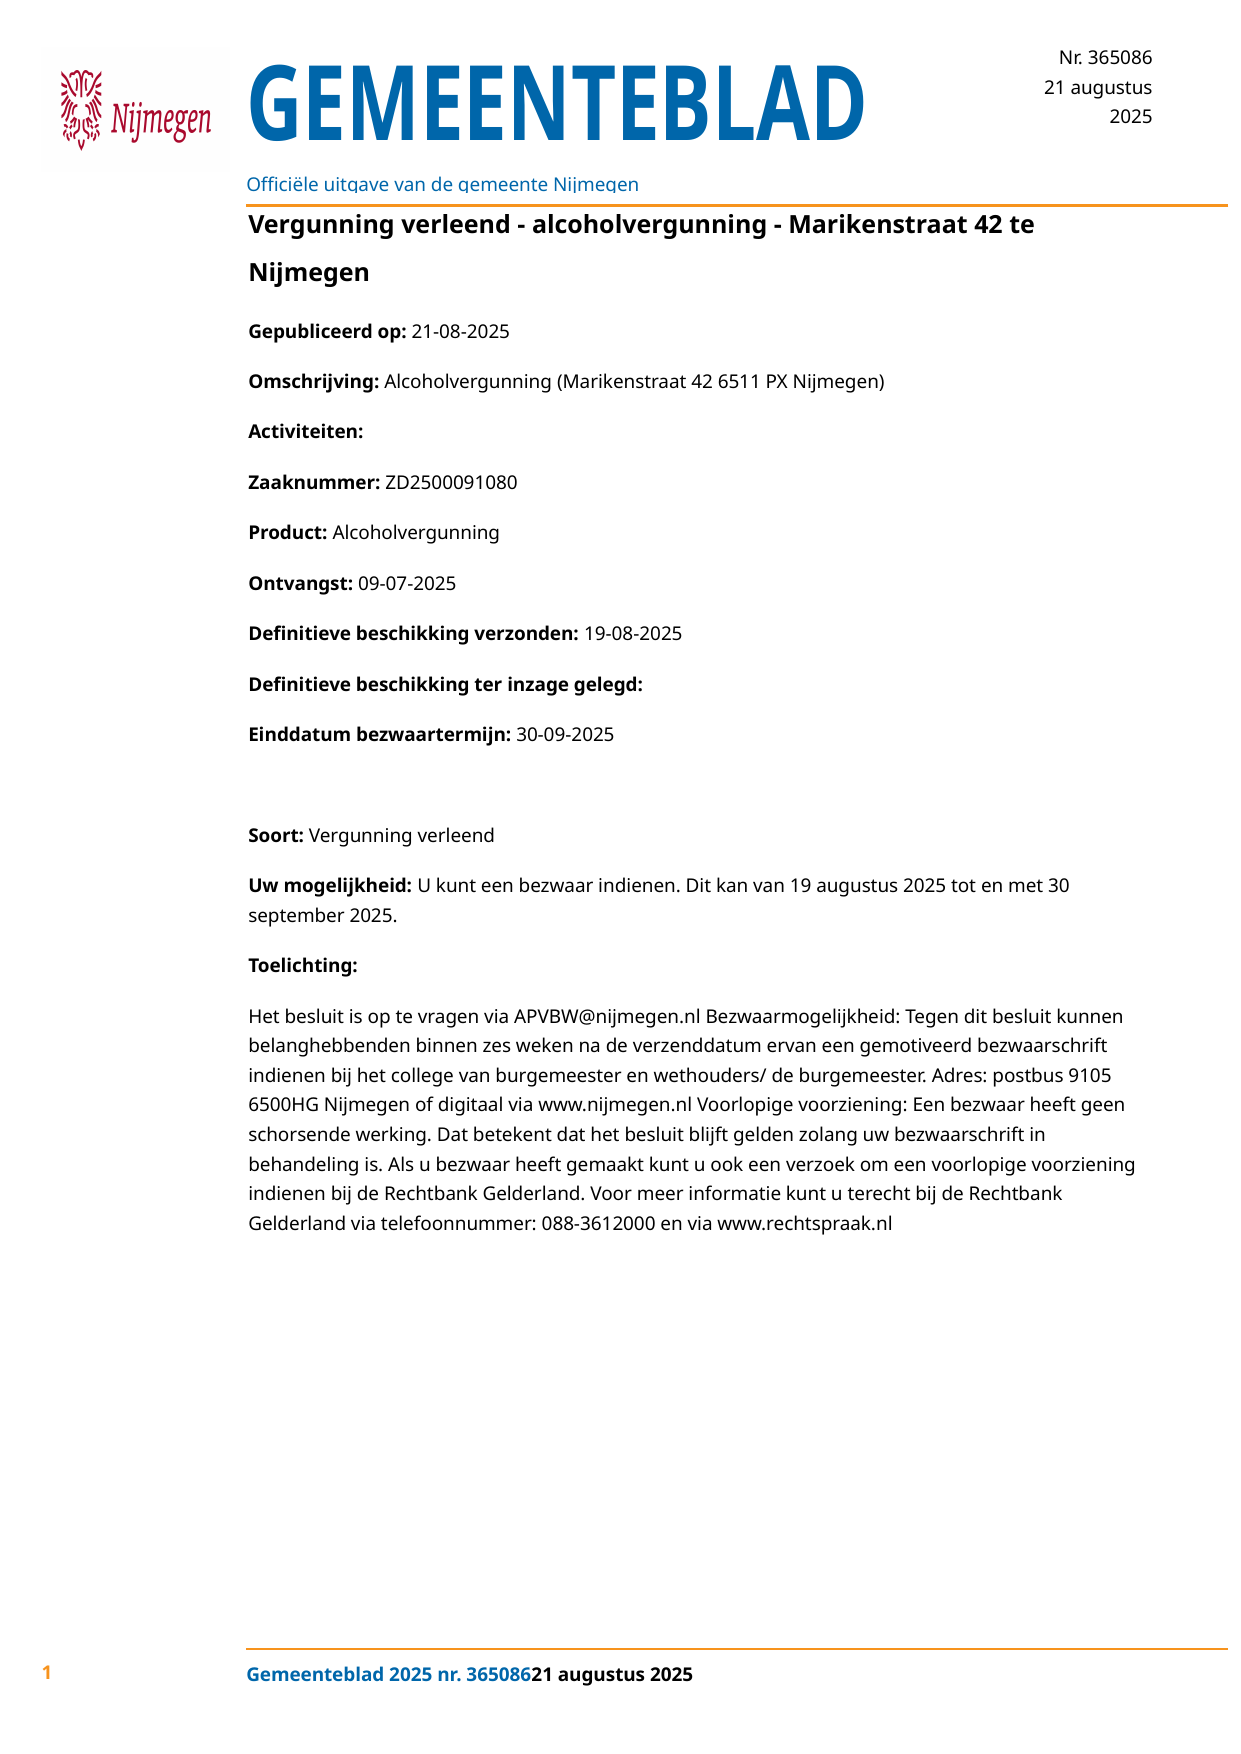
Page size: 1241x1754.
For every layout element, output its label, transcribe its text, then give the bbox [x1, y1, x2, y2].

text Definitieve beschikking verzonden: 19-08-2025 [248, 620, 1152, 646]
text Definitieve beschikking ter inzage gelegd: [248, 671, 1152, 697]
text Vergunning verleend - alcoholvergunning - Marikenstraat 42 te Nijmegen [248, 207, 1152, 288]
text Uw mogelijkheid: U kunt een bezwaar indienen. Dit kan van 19 augustus 2025 tot en met 30 september 2025. [248, 872, 1152, 928]
text Product: Alcoholvergunning [248, 519, 1152, 545]
text Zaaknummer: ZD2500091080 [248, 469, 1152, 495]
text Einddatum bezwaartermijn: 30-09-2025 [248, 721, 1152, 747]
text Soort: Vergunning verleend [248, 822, 1152, 848]
text Het besluit is op te vragen via APVBW@nijmegen.nl Bezwaarmogelijkheid: Tegen dit besluit kunnen belanghebbenden binnen zes weken na de verzenddatum ervan een gemotiveerd bezwaarschrift indienen bij het college van burgemeester en wethouders/ de burgemeester. Adres: postbus 9105 6500HG Nijmegen of digitaal via www.nijmegen.nl Voorlopige voorziening: Een bezwaar heeft geen schorsende werking. Dat betekent dat het besluit blijft gelden zolang uw bezwaarschrift in behandeling is. Als u bezwaar heeft gemaakt kunt u ook een verzoek om een voorlopige voorziening indienen bij de Rechtbank Gelderland. Voor meer informatie kunt u terecht bij de Rechtbank Gelderland via telefoonnummer: 088-3612000 en via www.rechtspraak.nl [248, 1003, 1152, 1236]
text Gepubliceerd op: 21-08-2025 [248, 318, 1152, 344]
text Omschrijving: Alcoholvergunning (Marikenstraat 42 6511 PX Nijmegen) [248, 368, 1152, 394]
text Activiteiten: [248, 419, 1152, 444]
text Ontvangst: 09-07-2025 [248, 570, 1152, 596]
picture [41, 47, 231, 172]
text Toelichting: [248, 952, 1152, 978]
